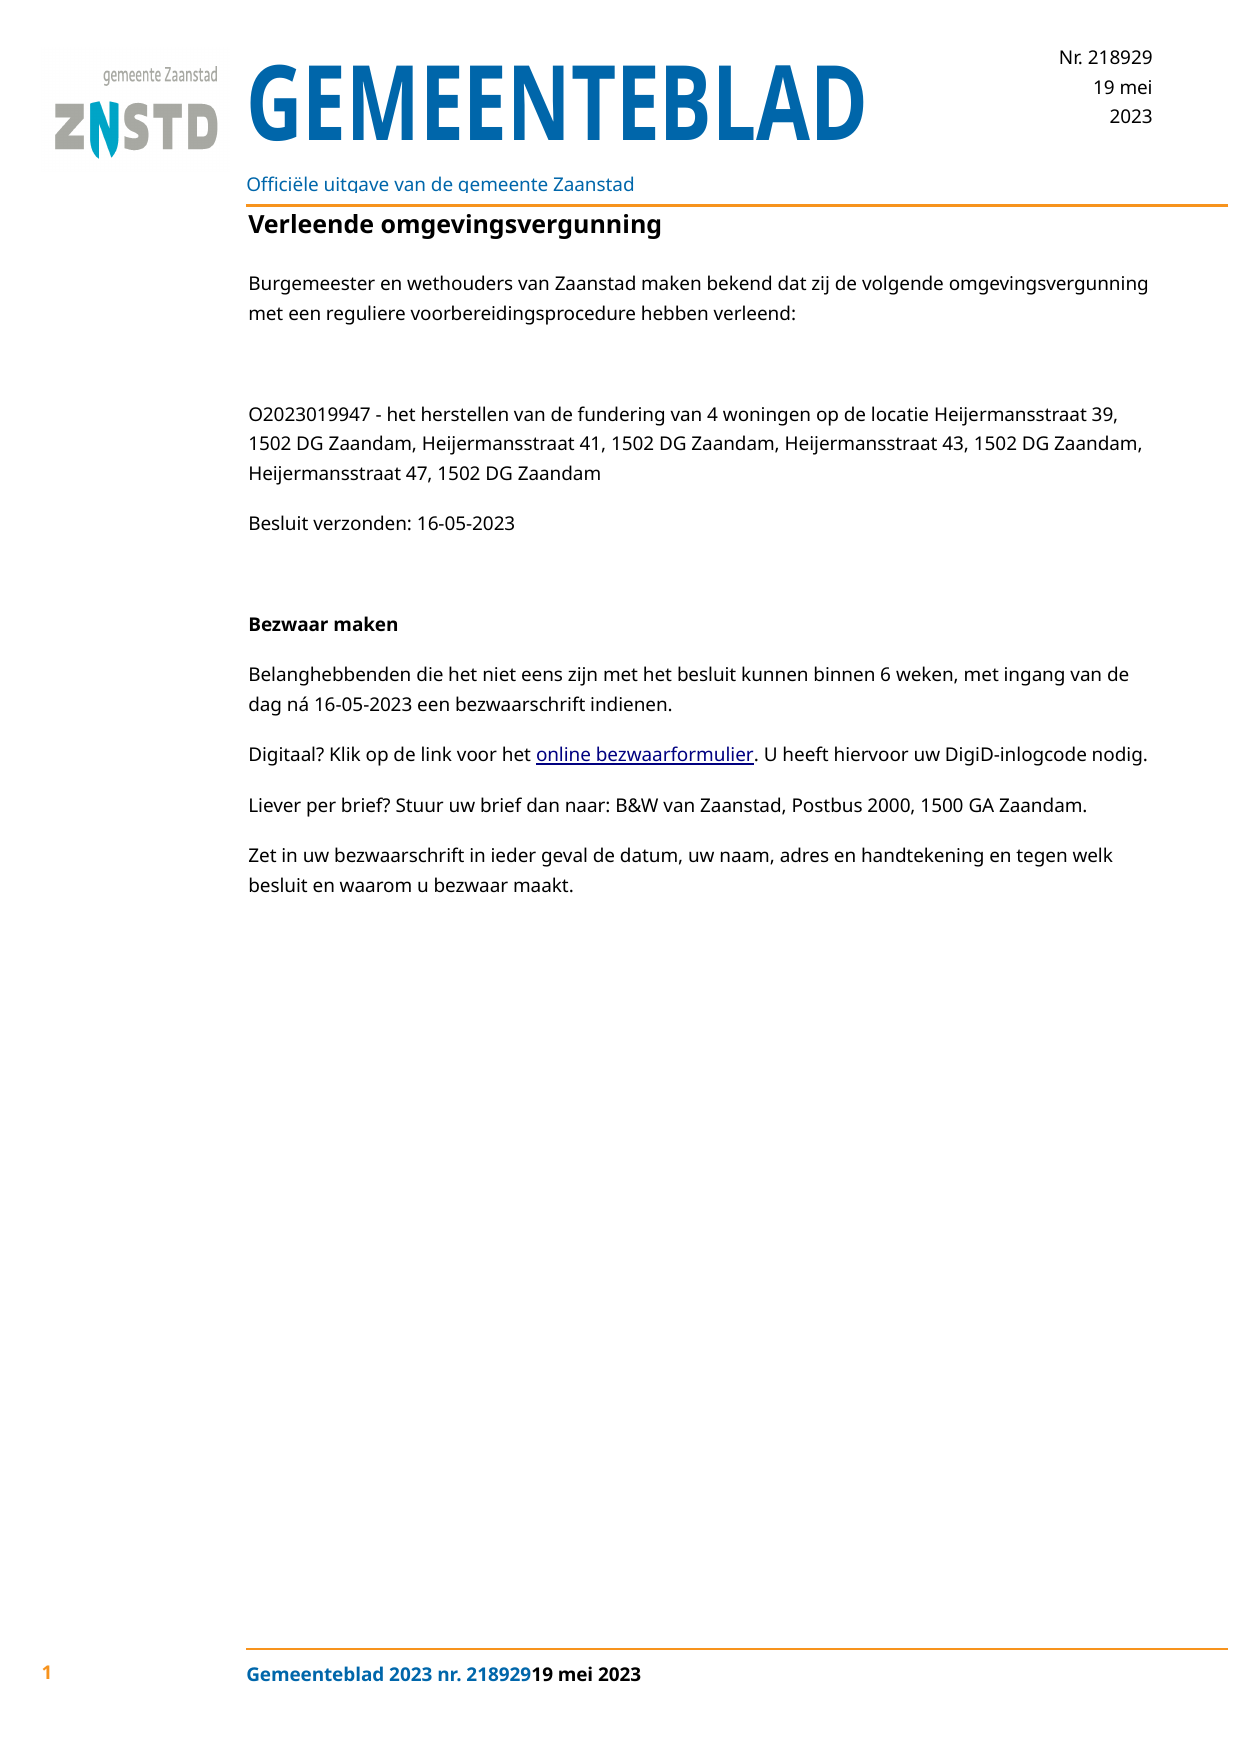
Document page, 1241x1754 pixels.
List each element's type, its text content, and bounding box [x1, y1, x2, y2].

text Zet in uw bezwaarschrift in ieder geval de datum, uw naam, adres en handtekening en tegen welk besluit en waarom u bezwaar maakt. [248, 842, 1152, 898]
text Burgemeester en wethouders van Zaanstad maken bekend dat zij de volgende omgevingsvergunning met een reguliere voorbereidingsprocedure hebben verleend: [248, 270, 1152, 326]
text Belanghebbenden die het niet eens zijn met het besluit kunnen binnen 6 weken, met ingang van de dag ná 16-05-2023 een bezwaarschrift indienen. [248, 662, 1152, 717]
text Besluit verzonden: 16-05-2023 [248, 510, 1152, 536]
picture [41, 47, 231, 172]
text Digitaal? Klik op de link voor het online bezwaarformulier. U heeft hiervoor uw DigiD-inlogcode nodig. [248, 742, 1152, 767]
text Verleende omgevingsvergunning [248, 207, 1152, 241]
text Bezwaar maken [248, 611, 1152, 637]
text Liever per brief? Stuur uw brief dan naar: B&W van Zaanstad, Postbus 2000, 1500 GA Zaandam. [248, 792, 1152, 818]
text O2023019947 - het herstellen van de fundering van 4 woningen op de locatie Heijermansstraat 39, 1502 DG Zaandam, Heijermansstraat 41, 1502 DG Zaandam, Heijermansstraat 43, 1502 DG Zaandam, Heijermansstraat 47, 1502 DG Zaandam [248, 401, 1152, 486]
